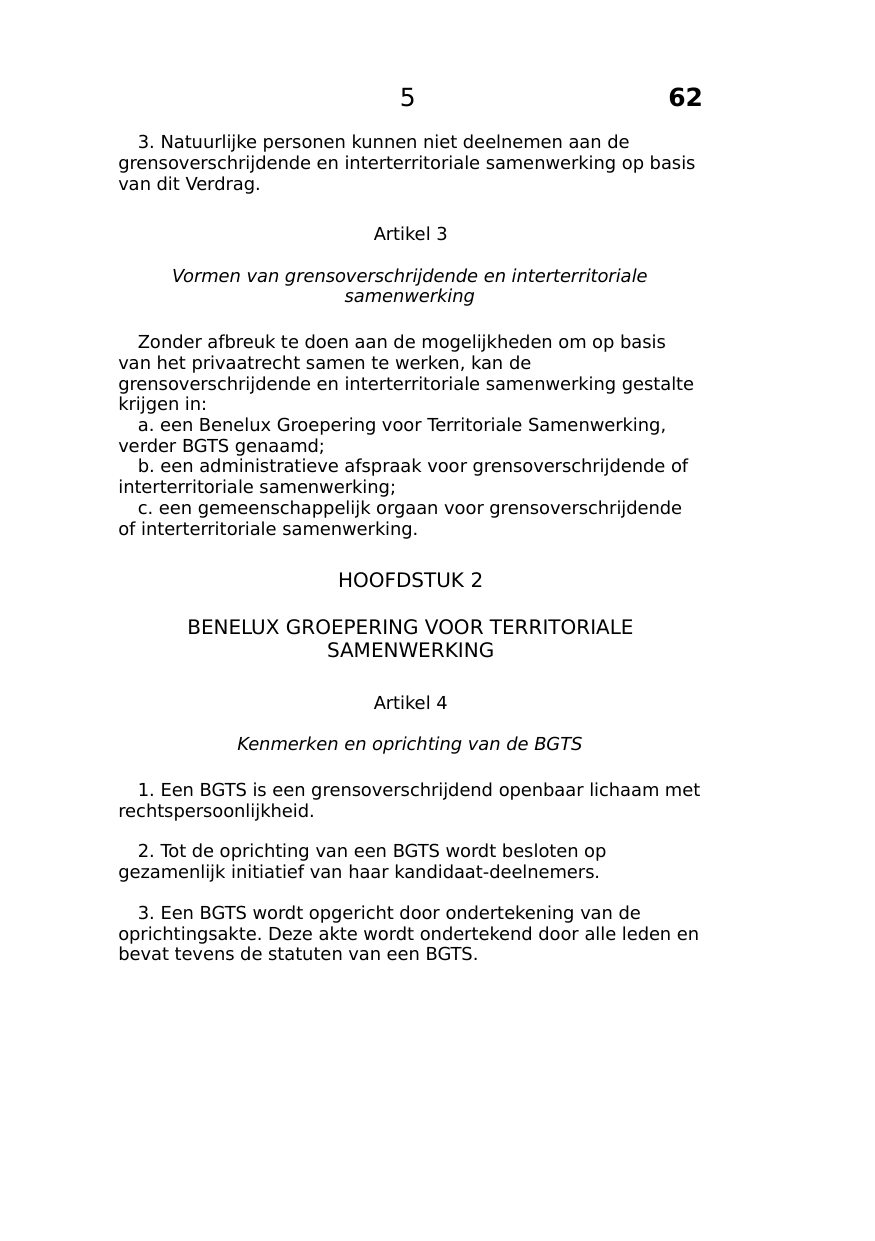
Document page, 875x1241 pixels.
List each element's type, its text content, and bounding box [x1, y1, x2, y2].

text Zonder afbreuk te doen aan de mogelijkheden om op basis van het privaatrecht samen te werken, kan de grensoverschrijdende en interterritoriale samenwerking gestalte krijgen in: [118, 332, 703, 415]
text c. een gemeenschappelijk orgaan voor grensoverschrijdende of interterritoriale samenwerking. [118, 498, 703, 539]
subtitle Artikel 4 Kenmerken en oprichting van de BGTS [118, 693, 703, 755]
text a. een Benelux Groepering voor Territoriale Samenwerking, verder BGTS genaamd; [118, 415, 703, 456]
text 3. Een BGTS wordt opgericht door ondertekening van de oprichtingsakte. Deze akte wordt ondertekend door alle leden en bevat tevens de statuten van een BGTS. [118, 903, 703, 965]
text b. een administratieve afspraak voor grensoverschrijdende of interterritoriale samenwerking; [118, 456, 703, 498]
subtitle Artikel 3 Vormen van grensoverschrijdende en interterritoriale samenwerking [118, 224, 703, 307]
subtitle HOOFDSTUK 2 BENELUX GROEPERING VOOR TERRITORIALE SAMENWERKING [118, 569, 703, 663]
text 3. Natuurlijke personen kunnen niet deelnemen aan de grensoverschrijdende en interterritoriale samenwerking op basis van dit Verdrag. [118, 132, 703, 194]
text 2. Tot de oprichting van een BGTS wordt besloten op gezamenlijk initiatief van haar kandidaat-deelnemers. [118, 841, 703, 883]
text 1. Een BGTS is een grensoverschrijdend openbaar lichaam met rechtspersoonlijkheid. [118, 780, 703, 821]
